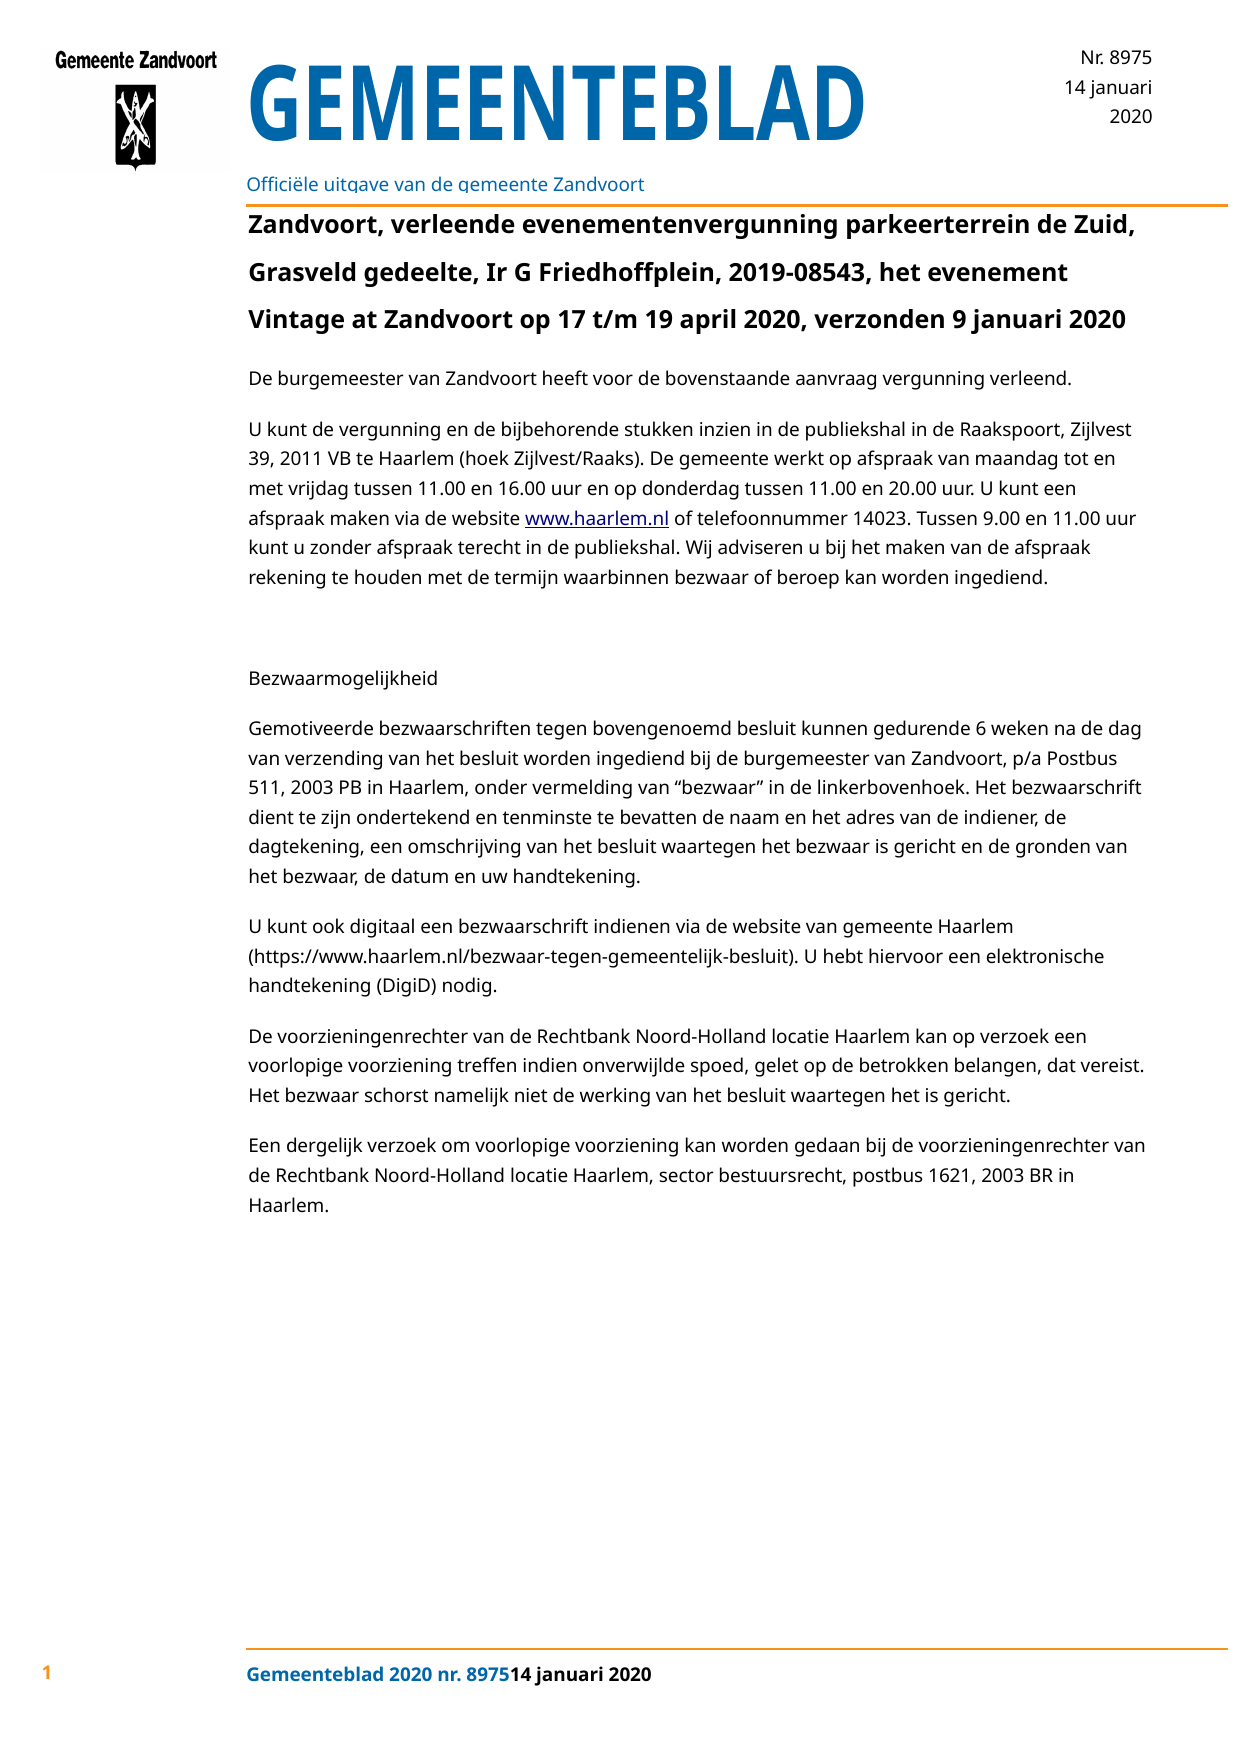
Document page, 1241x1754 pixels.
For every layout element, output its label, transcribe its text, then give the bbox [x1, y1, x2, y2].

text U kunt de vergunning en de bijbehorende stukken inzien in de publiekshal in de Raakspoort, Zijlvest 39, 2011 VB te Haarlem (hoek Zijlvest/Raaks). De gemeente werkt op afspraak van maandag tot en met vrijdag tussen 11.00 en 16.00 uur en op donderdag tussen 11.00 en 20.00 uur. U kunt een afspraak maken via de website www.haarlem.nl of telefoonnummer 14023. Tussen 9.00 en 11.00 uur kunt u zonder afspraak terecht in de publiekshal. Wij adviseren u bij het maken van de afspraak rekening te houden met de termijn waarbinnen bezwaar of beroep kan worden ingediend. [248, 416, 1152, 589]
picture [41, 47, 231, 172]
text De burgemeester van Zandvoort heeft voor de bovenstaande aanvraag vergunning verleend. [248, 366, 1152, 391]
text Bezwaarmogelijkheid [248, 665, 1152, 690]
text U kunt ook digitaal een bezwaarschrift indienen via de website van gemeente Haarlem (https://www.haarlem.nl/bezwaar-tegen-gemeentelijk-besluit). U hebt hiervoor een elektronische handtekening (DigiD) nodig. [248, 913, 1152, 998]
text Gemotiveerde bezwaarschriften tegen bovengenoemd besluit kunnen gedurende 6 weken na de dag van verzending van het besluit worden ingediend bij de burgemeester van Zandvoort, p/a Postbus 511, 2003 PB in Haarlem, onder vermelding van “bezwaar” in de linkerbovenhoek. Het bezwaarschrift dient te zijn ondertekend en tenminste te bevatten de naam en het adres van de indiener, de dagtekening, een omschrijving van het besluit waartegen het bezwaar is gericht en de gronden van het bezwaar, de datum en uw handtekening. [248, 715, 1152, 889]
text De voorzieningenrechter van de Rechtbank Noord-Holland locatie Haarlem kan op verzoek een voorlopige voorziening treffen indien onverwijlde spoed, gelet op de betrokken belangen, dat vereist. Het bezwaar schorst namelijk niet de werking van het besluit waartegen het is gericht. [248, 1023, 1152, 1108]
text Zandvoort, verleende evenementenvergunning parkeerterrein de Zuid, Grasveld gedeelte, Ir G Friedhoffplein, 2019-08543, het evenement Vintage at Zandvoort op 17 t/m 19 april 2020, verzonden 9 januari 2020 [248, 207, 1152, 336]
text Een dergelijk verzoek om voorlopige voorziening kan worden gedaan bij de voorzieningenrechter van de Rechtbank Noord-Holland locatie Haarlem, sector bestuursrecht, postbus 1621, 2003 BR in Haarlem. [248, 1133, 1152, 1217]
